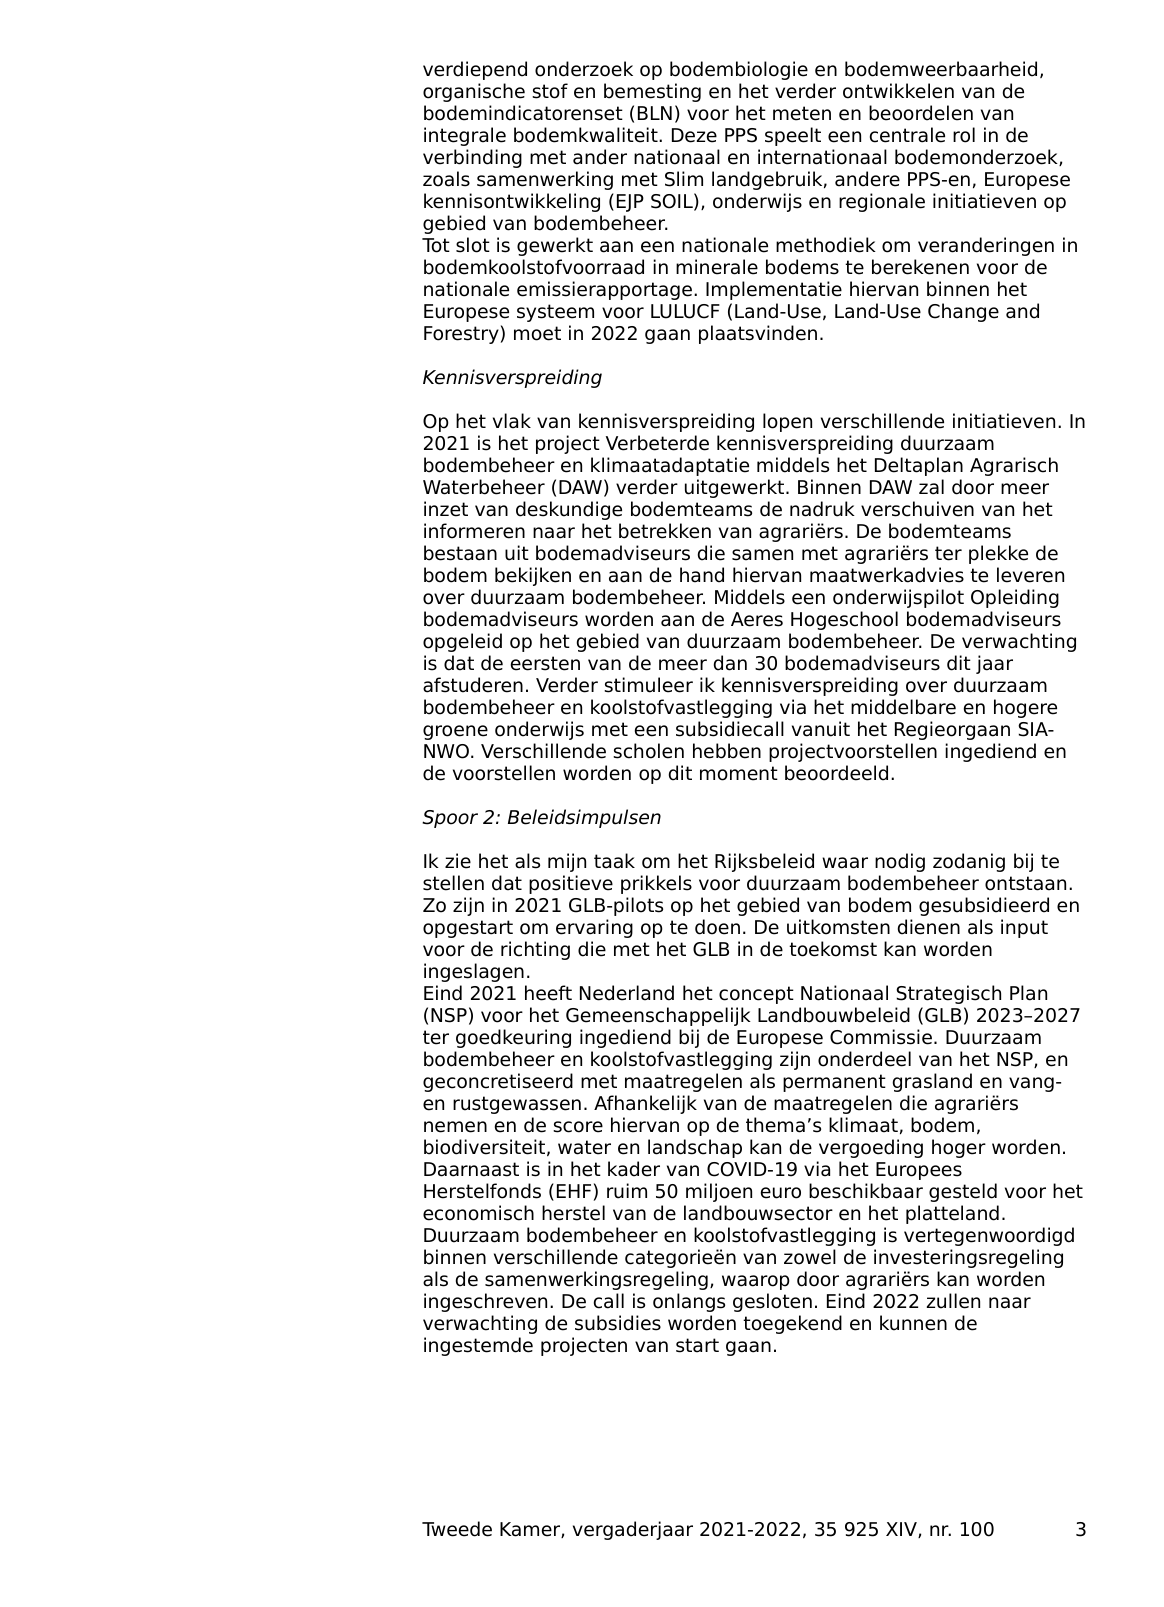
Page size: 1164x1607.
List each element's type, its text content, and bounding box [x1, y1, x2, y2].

subtitle Kennisverspreiding [422, 367, 1087, 389]
text Ik zie het als mijn taak om het Rijksbeleid waar nodig zodanig bij te stellen dat positieve prikkels voor duurzaam bodembeheer ontstaan. Zo zijn in 2021 GLB-pilots op het gebied van bodem gesubsidieerd en opgestart om ervaring op te doen. De uitkomsten dienen als input voor de richting die met het GLB in de toekomst kan worden ingeslagen. [422, 851, 1087, 983]
text Daarnaast is in het kader van COVID-19 via het Europees Herstelfonds (EHF) ruim 50 miljoen euro beschikbaar gesteld voor het economisch herstel van de landbouwsector en het platteland. Duurzaam bodembeheer en koolstofvastlegging is vertegenwoordigd binnen verschillende categorieën van zowel de investeringsregeling als de samenwerkingsregeling, waarop door agrariërs kan worden ingeschreven. De call is onlangs gesloten. Eind 2022 zullen naar verwachting de subsidies worden toegekend en kunnen de ingestemde projecten van start gaan. [422, 1159, 1087, 1357]
text verdiepend onderzoek op bodembiologie en bodemweerbaarheid, organische stof en bemesting en het verder ontwikkelen van de bodemindicatorenset (BLN) voor het meten en beoordelen van integrale bodemkwaliteit. Deze PPS speelt een centrale rol in de verbinding met ander nationaal en internationaal bodemonderzoek, zoals samenwerking met Slim landgebruik, andere PPS-en, Europese kennisontwikkeling (EJP SOIL), onderwijs en regionale initiatieven op gebied van bodembeheer. [422, 59, 1087, 235]
text Eind 2021 heeft Nederland het concept Nationaal Strategisch Plan (NSP) voor het Gemeenschappelijk Landbouwbeleid (GLB) 2023–2027 ter goedkeuring ingediend bij de Europese Commissie. Duurzaam bodembeheer en koolstofvastlegging zijn onderdeel van het NSP, en geconcretiseerd met maatregelen als permanent grasland en vang- en rustgewassen. Afhankelijk van de maatregelen die agrariërs nemen en de score hiervan op de thema’s klimaat, bodem, biodiversiteit, water en landschap kan de vergoeding hoger worden. [422, 983, 1087, 1159]
text Op het vlak van kennisverspreiding lopen verschillende initiatieven. In 2021 is het project Verbeterde kennisverspreiding duurzaam bodembeheer en klimaatadaptatie middels het Deltaplan Agrarisch Waterbeheer (DAW) verder uitgewerkt. Binnen DAW zal door meer inzet van deskundige bodemteams de nadruk verschuiven van het informeren naar het betrekken van agrariërs. De bodemteams bestaan uit bodemadviseurs die samen met agrariërs ter plekke de bodem bekijken en aan de hand hiervan maatwerkadvies te leveren over duurzaam bodembeheer. Middels een onderwijspilot Opleiding bodemadviseurs worden aan de Aeres Hogeschool bodemadviseurs opgeleid op het gebied van duurzaam bodembeheer. De verwachting is dat de eersten van de meer dan 30 bodemadviseurs dit jaar afstuderen. Verder stimuleer ik kennisverspreiding over duurzaam bodembeheer en koolstofvastlegging via het middelbare en hogere groene onderwijs met een subsidiecall vanuit het Regieorgaan SIA-NWO. Verschillende scholen hebben projectvoorstellen ingediend en de voorstellen worden op dit moment beoordeeld. [422, 411, 1087, 785]
subtitle Spoor 2: Beleidsimpulsen [422, 807, 1087, 829]
text Tot slot is gewerkt aan een nationale methodiek om veranderingen in bodemkoolstofvoorraad in minerale bodems te berekenen voor de nationale emissierapportage. Implementatie hiervan binnen het Europese systeem voor LULUCF (Land-Use, Land-Use Change and Forestry) moet in 2022 gaan plaatsvinden. [422, 235, 1087, 345]
